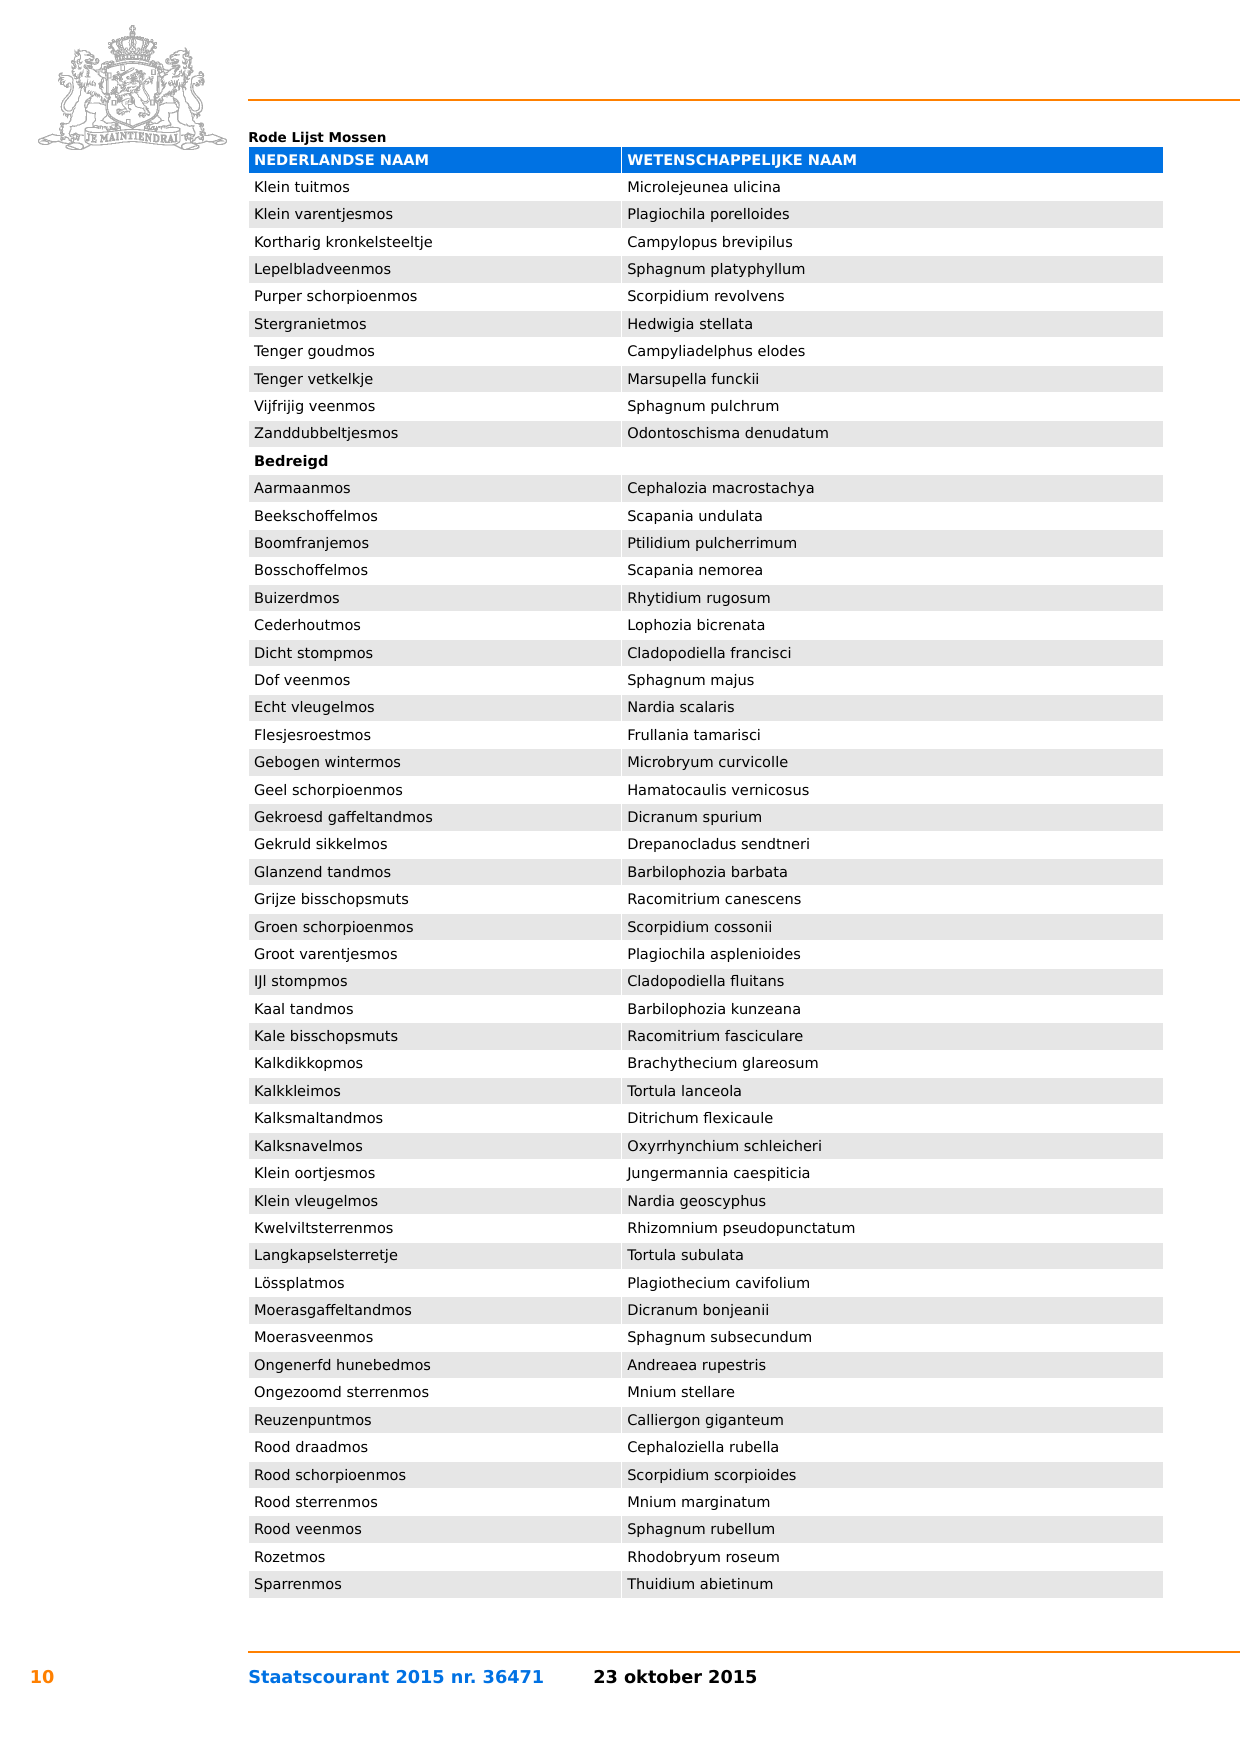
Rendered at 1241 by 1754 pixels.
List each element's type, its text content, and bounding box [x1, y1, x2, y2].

table_cell Plagiothecium cavifolium [622, 1270, 1163, 1296]
table_cell NEDERLANDSE NAAM [249, 147, 621, 173]
table_cell Tenger vetkelkje [249, 366, 621, 392]
table_cell Sphagnum majus [622, 667, 1163, 693]
table_cell Klein varentjesmos [249, 201, 621, 228]
table_cell Reuzenpuntmos [249, 1407, 621, 1433]
table_cell Dicht stompmos [249, 640, 621, 666]
table_cell Scapania undulata [622, 503, 1163, 529]
table_cell Moerasgaffeltandmos [249, 1297, 621, 1324]
table_cell Langkapselsterretje [249, 1243, 621, 1269]
table_cell Nardia scalaris [622, 695, 1163, 721]
table_cell Kwelviltsterrenmos [249, 1215, 621, 1241]
table_cell Echt vleugelmos [249, 695, 621, 721]
table_cell Buizerdmos [249, 585, 621, 611]
table_cell Beekschoffelmos [249, 503, 621, 529]
table_cell Klein oortjesmos [249, 1160, 621, 1187]
table_cell Kalkkleimos [249, 1078, 621, 1104]
table_cell Oxyrrhynchium schleicheri [622, 1133, 1163, 1159]
table_cell Glanzend tandmos [249, 859, 621, 885]
table_cell Dof veenmos [249, 667, 621, 693]
table_cell Sparrenmos [249, 1571, 621, 1598]
table_cell Rozetmos [249, 1544, 621, 1570]
table_cell Rhytidium rugosum [622, 585, 1163, 611]
table_cell Cephaloziella rubella [622, 1434, 1163, 1461]
table_cell Nardia geoscyphus [622, 1188, 1163, 1214]
table_cell Tenger goudmos [249, 339, 621, 365]
table_cell Kalksnavelmos [249, 1133, 621, 1159]
table_cell Bedreigd [249, 448, 621, 474]
table_cell Frullania tamarisci [622, 722, 1163, 748]
table_cell Ongenerfd hunebedmos [249, 1352, 621, 1378]
table_cell Rhodobryum roseum [622, 1544, 1163, 1570]
table_cell Racomitrium canescens [622, 886, 1163, 913]
table_cell Campylopus brevipilus [622, 229, 1163, 255]
table_cell Sphagnum pulchrum [622, 393, 1163, 419]
table_cell Sphagnum platyphyllum [622, 256, 1163, 283]
table_cell WETENSCHAPPELIJKE NAAM [622, 147, 1163, 173]
table_cell Rood veenmos [249, 1516, 621, 1543]
table_cell Grijze bisschopsmuts [249, 886, 621, 913]
table_cell Groen schorpioenmos [249, 914, 621, 940]
table_cell Microlejeunea ulicina [622, 174, 1163, 200]
table_cell Mnium marginatum [622, 1489, 1163, 1515]
table_cell Jungermannia caespiticia [622, 1160, 1163, 1187]
table_cell Lophozia bicrenata [622, 613, 1163, 639]
table_cell Kaal tandmos [249, 996, 621, 1022]
table_cell Plagiochila porelloides [622, 201, 1163, 228]
table_cell Cladopodiella francisci [622, 640, 1163, 666]
table_cell Klein tuitmos [249, 174, 621, 200]
table_cell Groot varentjesmos [249, 941, 621, 967]
table_cell Scorpidium scorpioides [622, 1462, 1163, 1488]
table_cell Sphagnum subsecundum [622, 1325, 1163, 1351]
table_cell Microbryum curvicolle [622, 749, 1163, 776]
table_cell Tortula lanceola [622, 1078, 1163, 1104]
table_cell Zanddubbeltjesmos [249, 421, 621, 447]
table_cell Stergranietmos [249, 311, 621, 337]
table_cell Sphagnum rubellum [622, 1516, 1163, 1543]
table_cell Thuidium abietinum [622, 1571, 1163, 1598]
table_cell Hamatocaulis vernicosus [622, 777, 1163, 803]
table_cell Rood draadmos [249, 1434, 621, 1461]
table_cell Lössplatmos [249, 1270, 621, 1296]
table_cell Ongezoomd sterrenmos [249, 1380, 621, 1406]
table_cell Ditrichum flexicaule [622, 1106, 1163, 1132]
table_cell Scapania nemorea [622, 558, 1163, 584]
table_cell Tortula subulata [622, 1243, 1163, 1269]
table_cell Aarmaanmos [249, 475, 621, 502]
table_cell Lepelbladveenmos [249, 256, 621, 283]
table_cell Vijfrijig veenmos [249, 393, 621, 419]
table_cell Moerasveenmos [249, 1325, 621, 1351]
table_cell Hedwigia stellata [622, 311, 1163, 337]
table_cell Flesjesroestmos [249, 722, 621, 748]
table_cell Kalksmaltandmos [249, 1106, 621, 1132]
table_cell Mnium stellare [622, 1380, 1163, 1406]
table_cell Brachythecium glareosum [622, 1051, 1163, 1077]
picture [38, 25, 227, 150]
table_cell Rood sterrenmos [249, 1489, 621, 1515]
table_cell Gekruld sikkelmos [249, 832, 621, 858]
table_cell Scorpidium cossonii [622, 914, 1163, 940]
table_cell Kale bisschopsmuts [249, 1023, 621, 1050]
table_cell Odontoschisma denudatum [622, 421, 1163, 447]
table_cell Calliergon giganteum [622, 1407, 1163, 1433]
table_cell Racomitrium fasciculare [622, 1023, 1163, 1050]
table_cell Marsupella funckii [622, 366, 1163, 392]
table_cell Gekroesd gaffeltandmos [249, 804, 621, 831]
table_cell Andreaea rupestris [622, 1352, 1163, 1378]
table_cell Campyliadelphus elodes [622, 339, 1163, 365]
table_cell Barbilophozia barbata [622, 859, 1163, 885]
table_cell Dicranum spurium [622, 804, 1163, 831]
table_cell Kortharig kronkelsteeltje [249, 229, 621, 255]
table_cell IJl stompmos [249, 969, 621, 995]
table_cell Plagiochila asplenioides [622, 941, 1163, 967]
table_cell Scorpidium revolvens [622, 284, 1163, 310]
table_header Rode Lijst Mossen [248, 130, 1163, 146]
table_cell Cederhoutmos [249, 613, 621, 639]
table_cell Dicranum bonjeanii [622, 1297, 1163, 1324]
table_cell Rood schorpioenmos [249, 1462, 621, 1488]
table_cell Rhizomnium pseudopunctatum [622, 1215, 1163, 1241]
table_cell Bosschoffelmos [249, 558, 621, 584]
table_cell [622, 448, 1163, 474]
table_cell Drepanocladus sendtneri [622, 832, 1163, 858]
table_cell Klein vleugelmos [249, 1188, 621, 1214]
table_cell Ptilidium pulcherrimum [622, 530, 1163, 557]
table_cell Purper schorpioenmos [249, 284, 621, 310]
table_cell Cephalozia macrostachya [622, 475, 1163, 502]
table_cell Kalkdikkopmos [249, 1051, 621, 1077]
table_cell Barbilophozia kunzeana [622, 996, 1163, 1022]
table_cell Boomfranjemos [249, 530, 621, 557]
table_cell Geel schorpioenmos [249, 777, 621, 803]
table_cell Cladopodiella fluitans [622, 969, 1163, 995]
table_cell Gebogen wintermos [249, 749, 621, 776]
